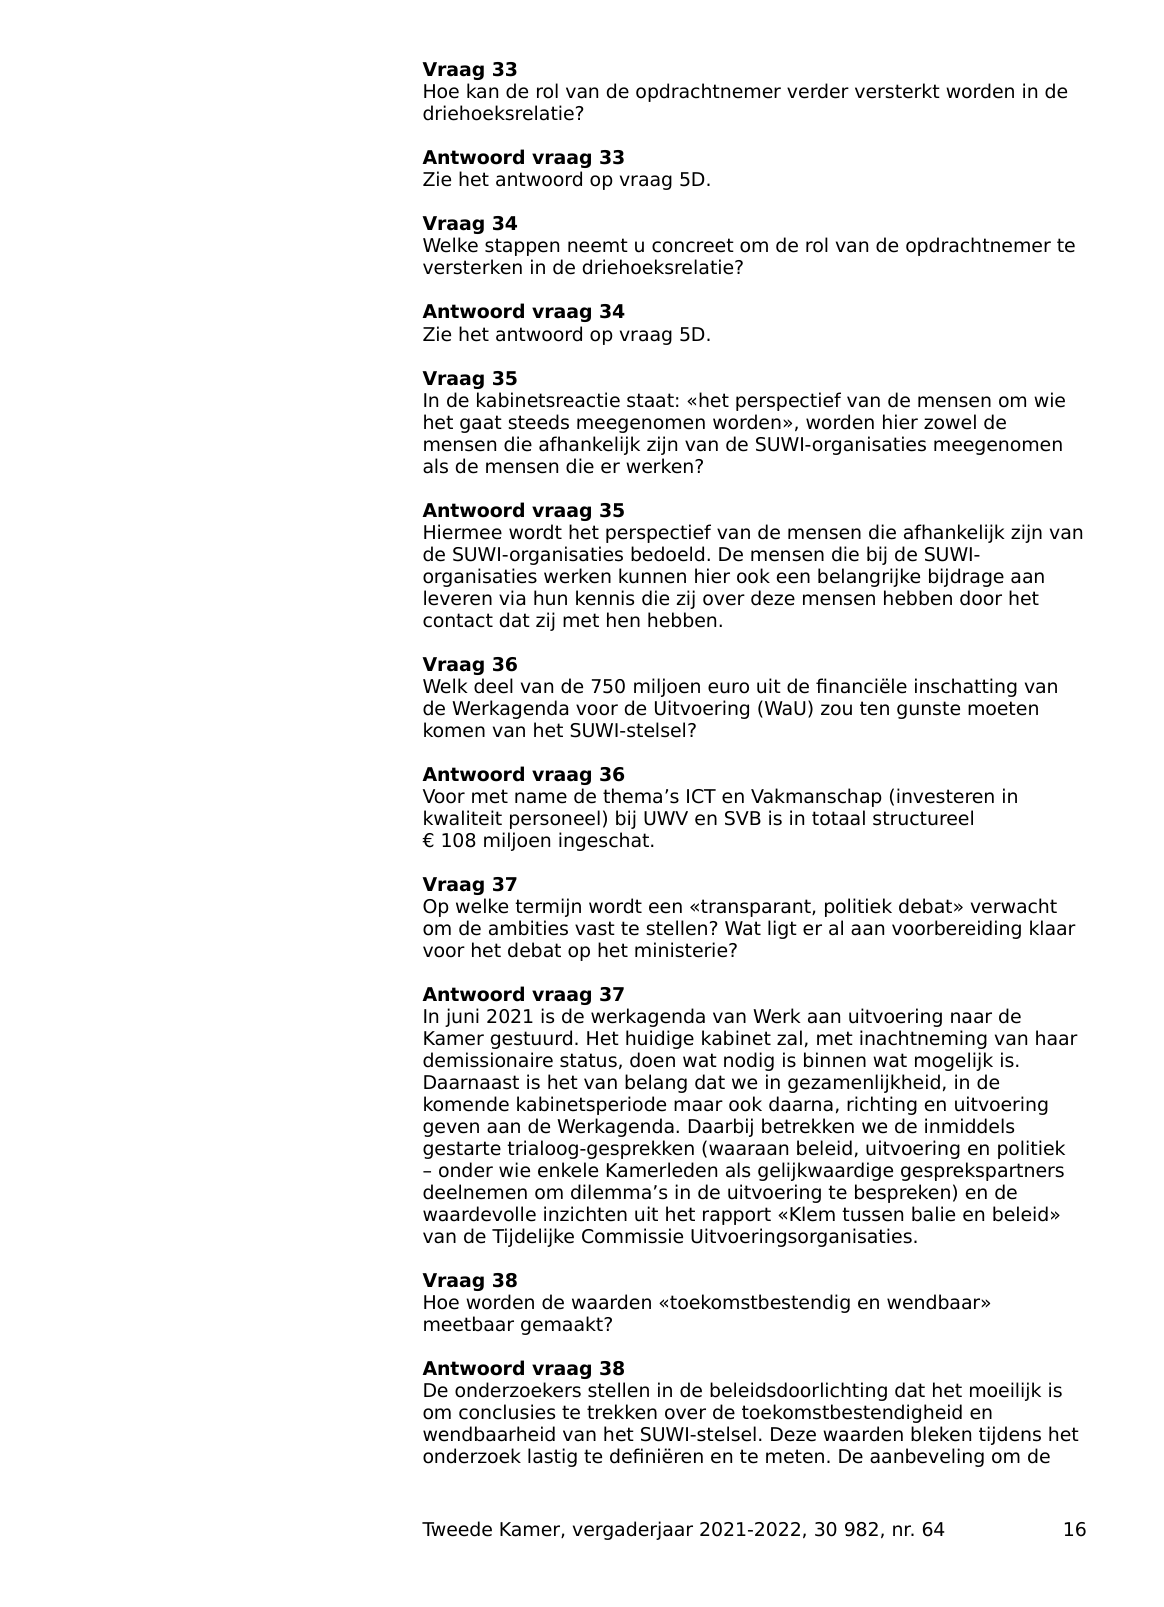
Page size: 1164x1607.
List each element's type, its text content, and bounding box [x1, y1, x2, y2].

subtitle Antwoord vraag 36 [422, 764, 1087, 786]
text Zie het antwoord op vraag 5D. [422, 169, 1087, 191]
subtitle Antwoord vraag 34 [422, 301, 1087, 323]
subtitle Antwoord vraag 35 [422, 500, 1087, 522]
subtitle Antwoord vraag 38 [422, 1358, 1087, 1380]
text Hoe worden de waarden «toekomstbestendig en wendbaar» meetbaar gemaakt? [422, 1292, 1087, 1336]
subtitle Vraag 36 [422, 654, 1087, 676]
text Zie het antwoord op vraag 5D. [422, 323, 1087, 345]
subtitle Vraag 34 [422, 213, 1087, 235]
text Op welke termijn wordt een «transparant, politiek debat» verwacht om de ambities vast te stellen? Wat ligt er al aan voorbereiding klaar voor het debat op het ministerie? [422, 896, 1087, 962]
subtitle Antwoord vraag 33 [422, 147, 1087, 169]
subtitle Vraag 38 [422, 1270, 1087, 1292]
text De onderzoekers stellen in de beleidsdoorlichting dat het moeilijk is om conclusies te trekken over de toekomstbestendigheid en wendbaarheid van het SUWI-stelsel. Deze waarden bleken tijdens het onderzoek lastig te definiëren en te meten. De aanbeveling om de [422, 1380, 1087, 1468]
subtitle Vraag 35 [422, 368, 1087, 389]
text In juni 2021 is de werkagenda van Werk aan uitvoering naar de Kamer gestuurd. Het huidige kabinet zal, met inachtneming van haar demissionaire status, doen wat nodig is binnen wat mogelijk is. Daarnaast is het van belang dat we in gezamenlijkheid, in de komende kabinetsperiode maar ook daarna, richting en uitvoering geven aan de Werkagenda. Daarbij betrekken we de inmiddels gestarte trialoog-gesprekken (waaraan beleid, uitvoering en politiek – onder wie enkele Kamerleden als gelijkwaardige gesprekspartners deelnemen om dilemma’s in de uitvoering te bespreken) en de waardevolle inzichten uit het rapport «Klem tussen balie en beleid» van de Tijdelijke Commissie Uitvoeringsorganisaties. [422, 1006, 1087, 1248]
subtitle Antwoord vraag 37 [422, 984, 1087, 1006]
text Hiermee wordt het perspectief van de mensen die afhankelijk zijn van de SUWI-organisaties bedoeld. De mensen die bij de SUWI-organisaties werken kunnen hier ook een belangrijke bijdrage aan leveren via hun kennis die zij over deze mensen hebben door het contact dat zij met hen hebben. [422, 522, 1087, 632]
text Hoe kan de rol van de opdrachtnemer verder versterkt worden in de driehoeksrelatie? [422, 81, 1087, 125]
subtitle Vraag 33 [422, 59, 1087, 81]
text In de kabinetsreactie staat: «het perspectief van de mensen om wie het gaat steeds meegenomen worden», worden hier zowel de mensen die afhankelijk zijn van de SUWI-organisaties meegenomen als de mensen die er werken? [422, 389, 1087, 477]
text Voor met name de thema’s ICT en Vakmanschap (investeren in kwaliteit personeel) bij UWV en SVB is in totaal structureel € 108 miljoen ingeschat. [422, 786, 1087, 852]
subtitle Vraag 37 [422, 874, 1087, 896]
text Welke stappen neemt u concreet om de rol van de opdrachtnemer te versterken in de driehoeksrelatie? [422, 235, 1087, 279]
text Welk deel van de 750 miljoen euro uit de financiële inschatting van de Werkagenda voor de Uitvoering (WaU) zou ten gunste moeten komen van het SUWI-stelsel? [422, 676, 1087, 742]
